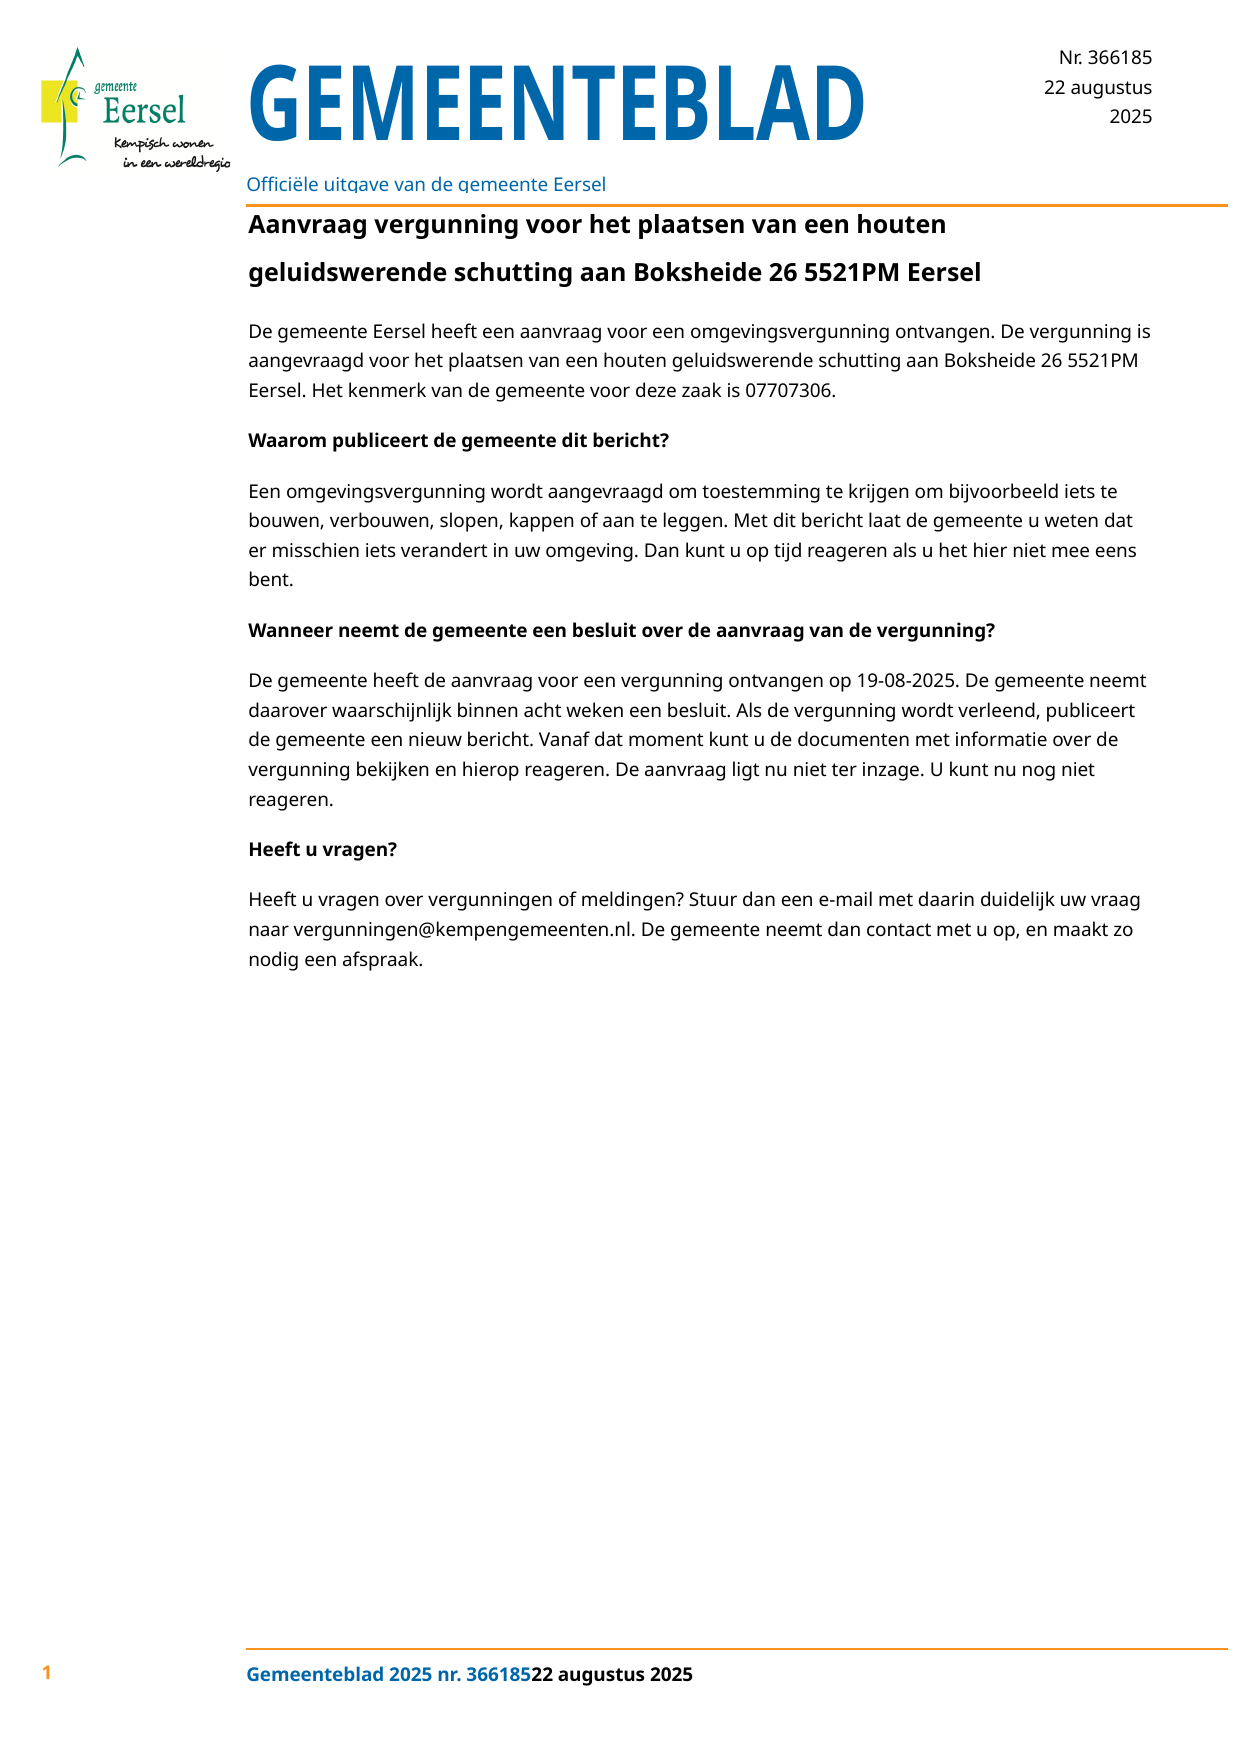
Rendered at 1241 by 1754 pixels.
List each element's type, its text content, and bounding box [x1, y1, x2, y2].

text Aanvraag vergunning voor het plaatsen van een houten geluidswerende schutting aan Boksheide 26 5521PM Eersel [248, 207, 1152, 288]
text Waarom publiceert de gemeente dit bericht? [248, 427, 1152, 453]
picture [41, 47, 231, 172]
text Wanneer neemt de gemeente een besluit over de aanvraag van de vergunning? [248, 617, 1152, 643]
text De gemeente heeft de aanvraag voor een vergunning ontvangen op 19-08-2025. De gemeente neemt daarover waarschijnlijk binnen acht weken een besluit. Als de vergunning wordt verleend, publiceert de gemeente een nieuw bericht. Vanaf dat moment kunt u de documenten met informatie over de vergunning bekijken en hierop reageren. De aanvraag ligt nu niet ter inzage. U kunt nu nog niet reageren. [248, 667, 1152, 812]
text Heeft u vragen? [248, 836, 1152, 862]
text Een omgevingsvergunning wordt aangevraagd om toestemming te krijgen om bijvoorbeeld iets te bouwen, verbouwen, slopen, kappen of aan te leggen. Met dit bericht laat de gemeente u weten dat er misschien iets verandert in uw omgeving. Dan kunt u op tijd reageren als u het hier niet mee eens bent. [248, 478, 1152, 592]
text Heeft u vragen over vergunningen of meldingen? Stuur dan een e-mail met daarin duidelijk uw vraag naar vergunningen@kempengemeenten.nl. De gemeente neemt dan contact met u op, en maakt zo nodig een afspraak. [248, 887, 1152, 972]
text De gemeente Eersel heeft een aanvraag voor een omgevingsvergunning ontvangen. De vergunning is aangevraagd voor het plaatsen van een houten geluidswerende schutting aan Boksheide 26 5521PM Eersel. Het kenmerk van de gemeente voor deze zaak is 07707306. [248, 318, 1152, 403]
